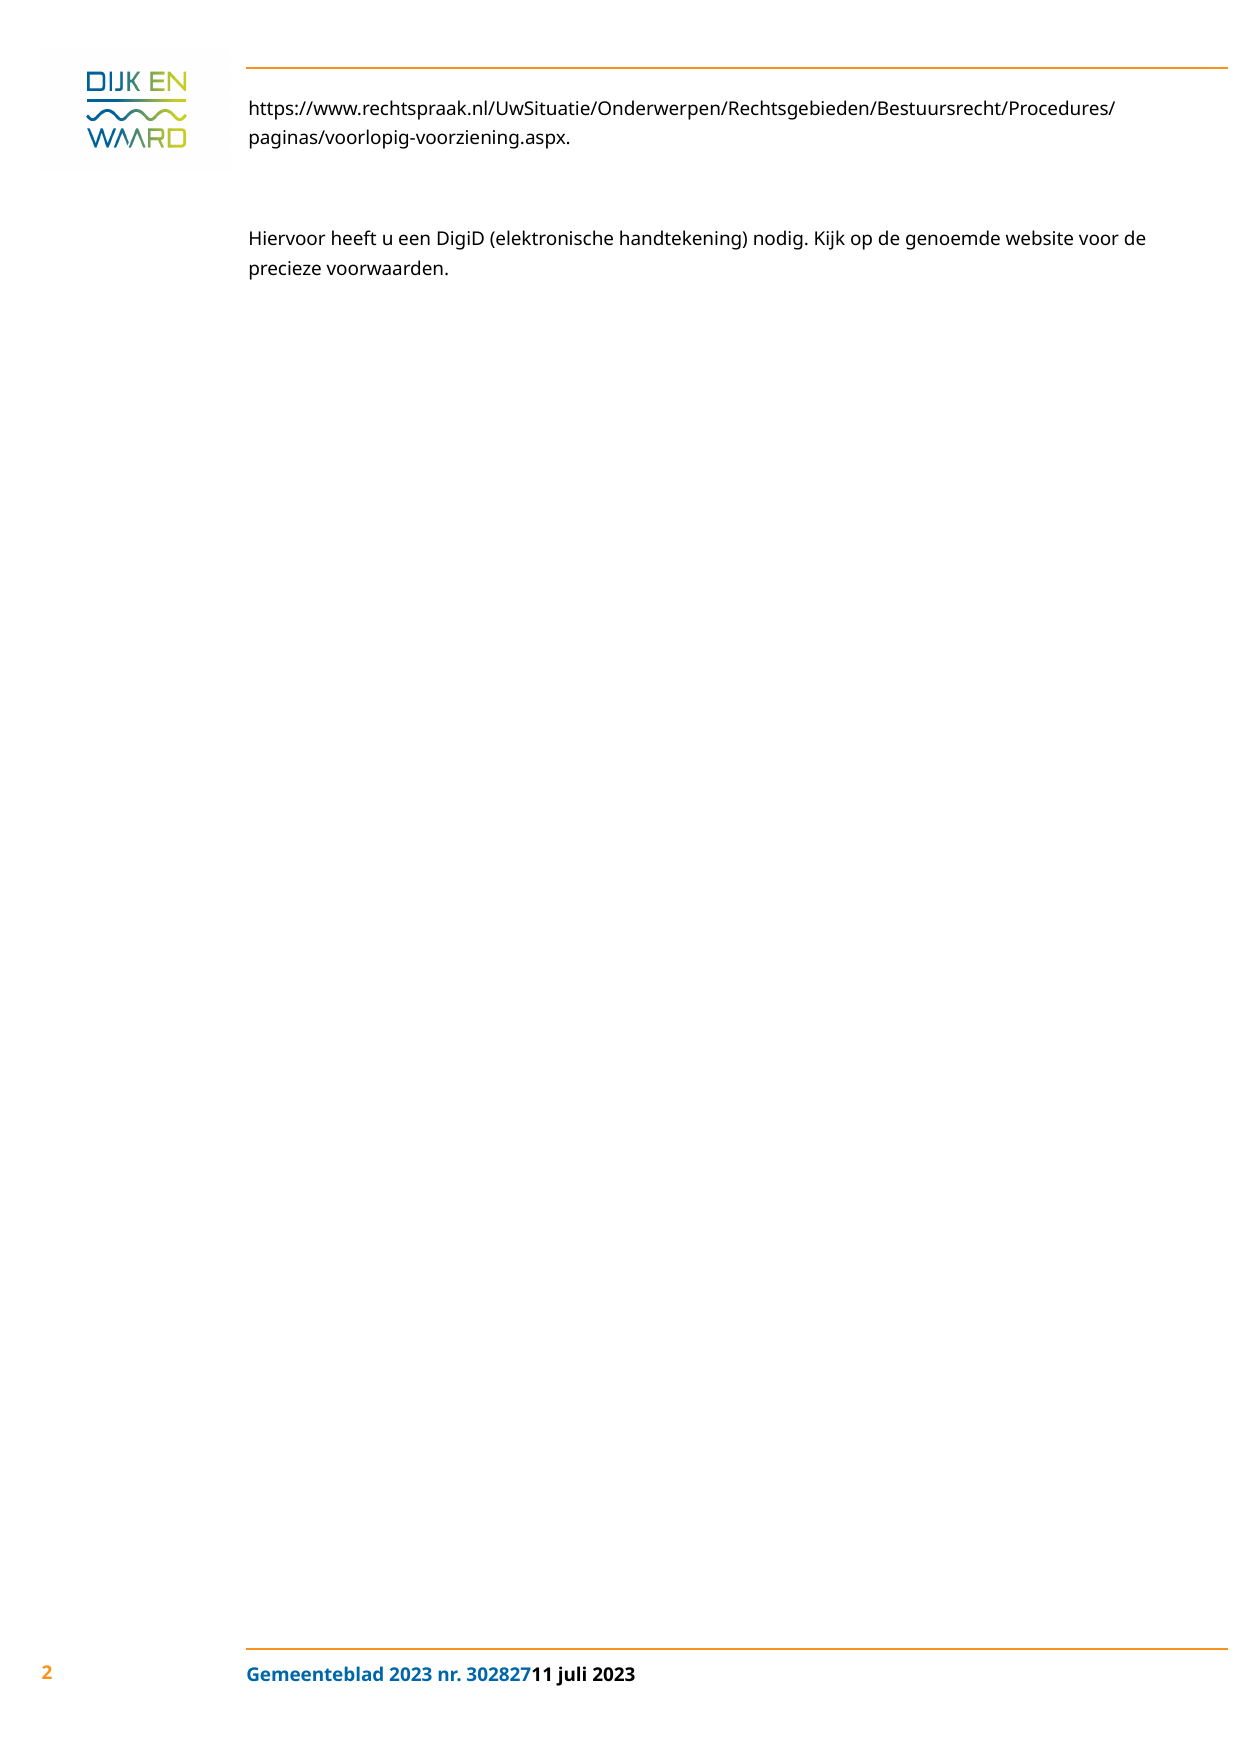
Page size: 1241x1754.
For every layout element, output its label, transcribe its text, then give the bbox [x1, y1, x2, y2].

text Hiervoor heeft u een DigiD (elektronische handtekening) nodig. Kijk op de genoemde website voor de precieze voorwaarden. [248, 225, 1152, 281]
picture [41, 47, 231, 172]
text https://www.rechtspraak.nl/UwSituatie/Onderwerpen/Rechtsgebieden/Bestuursrecht/Procedures/paginas/voorlopig-voorziening.aspx. [248, 95, 1152, 150]
